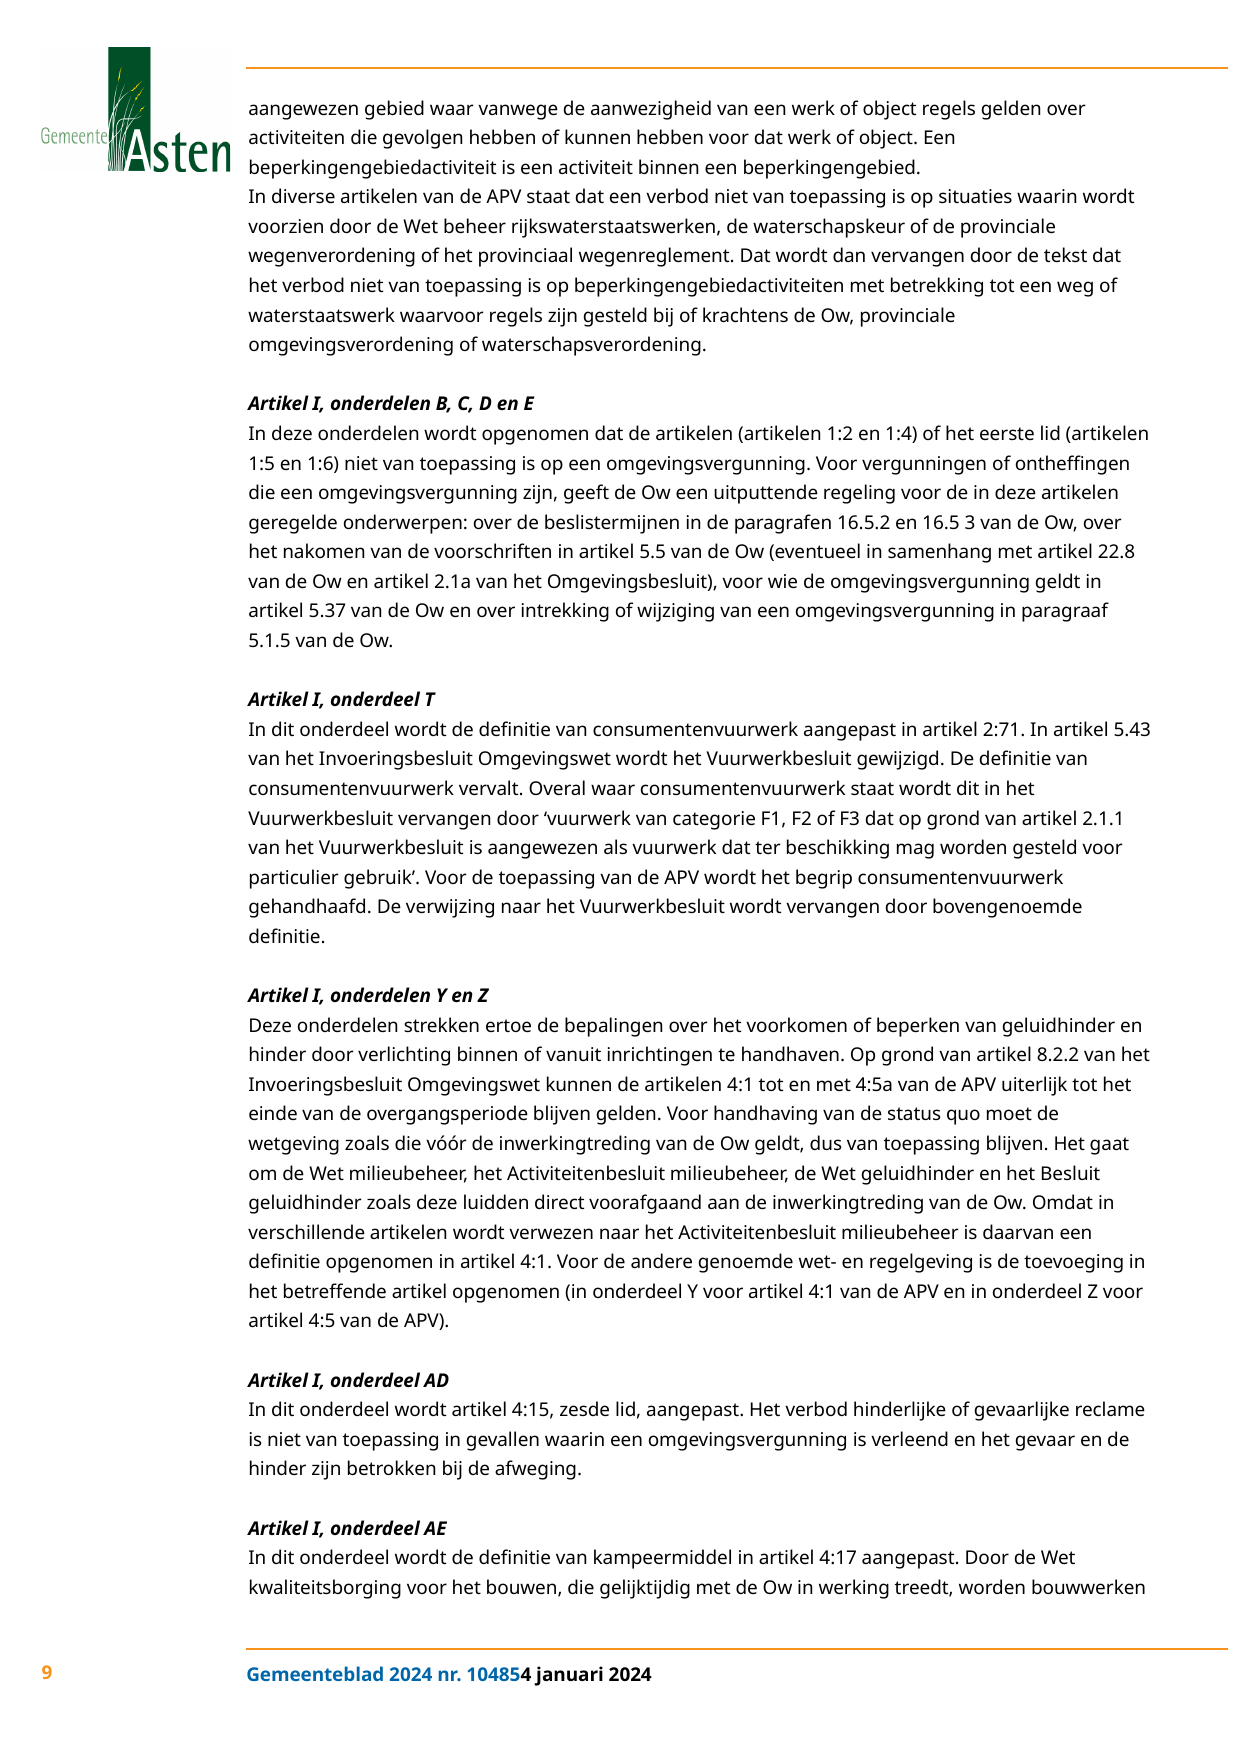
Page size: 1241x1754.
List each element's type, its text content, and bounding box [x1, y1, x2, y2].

text In dit onderdeel wordt de definitie van kampeermiddel in artikel 4:17 aangepast. Door de Wet kwaliteitsborging voor het bouwen, die gelijktijdig met de Ow in werking treedt, worden bouwwerken [248, 1544, 1152, 1600]
text Artikel I, onderdelen B, C, D en E [248, 391, 1152, 416]
picture [41, 47, 231, 172]
text In diverse artikelen van de APV staat dat een verbod niet van toepassing is op situaties waarin wordt voorzien door de Wet beheer rijkswaterstaatswerken, de waterschapskeur of de provinciale wegenverordening of het provinciaal wegenreglement. Dat wordt dan vervangen door de tekst dat het verbod niet van toepassing is op beperkingengebiedactiviteiten met betrekking tot een weg of waterstaatswerk waarvoor regels zijn gesteld bij of krachtens de Ow, provinciale omgevingsverordening of waterschapsverordening. [248, 183, 1152, 357]
text Artikel I, onderdeel AE [248, 1515, 1152, 1541]
text Artikel I, onderdelen Y en Z [248, 982, 1152, 1008]
text In deze onderdelen wordt opgenomen dat de artikelen (artikelen 1:2 en 1:4) of het eerste lid (artikelen 1:5 en 1:6) niet van toepassing is op een omgevingsvergunning. Voor vergunningen of ontheffingen die een omgevingsvergunning zijn, geeft de Ow een uitputtende regeling voor de in deze artikelen geregelde onderwerpen: over de beslistermijnen in de paragrafen 16.5.2 en 16.5 3 van de Ow, over het nakomen van de voorschriften in artikel 5.5 van de Ow (eventueel in samenhang met artikel 22.8 van de Ow en artikel 2.1a van het Omgevingsbesluit), voor wie de omgevingsvergunning geldt in artikel 5.37 van de Ow en over intrekking of wijziging van een omgevingsvergunning in paragraaf 5.1.5 van de Ow. [248, 420, 1152, 653]
text aangewezen gebied waar vanwege de aanwezigheid van een werk of object regels gelden over activiteiten die gevolgen hebben of kunnen hebben voor dat werk of object. Een beperkingengebiedactiviteit is een activiteit binnen een beperkingengebied. [248, 95, 1152, 180]
text Deze onderdelen strekken ertoe de bepalingen over het voorkomen of beperken van geluidhinder en hinder door verlichting binnen of vanuit inrichtingen te handhaven. Op grond van artikel 8.2.2 van het Invoeringsbesluit Omgevingswet kunnen de artikelen 4:1 tot en met 4:5a van de APV uiterlijk tot het einde van de overgangsperiode blijven gelden. Voor handhaving van de status quo moet de wetgeving zoals die vóór de inwerkingtreding van de Ow geldt, dus van toepassing blijven. Het gaat om de Wet milieubeheer, het Activiteitenbesluit milieubeheer, de Wet geluidhinder en het Besluit geluidhinder zoals deze luidden direct voorafgaand aan de inwerkingtreding van de Ow. Omdat in verschillende artikelen wordt verwezen naar het Activiteitenbesluit milieubeheer is daarvan een definitie opgenomen in artikel 4:1. Voor de andere genoemde wet- en regelgeving is de toevoeging in het betreffende artikel opgenomen (in onderdeel Y voor artikel 4:1 van de APV en in onderdeel Z voor artikel 4:5 van de APV). [248, 1012, 1152, 1333]
text In dit onderdeel wordt artikel 4:15, zesde lid, aangepast. Het verbod hinderlijke of gevaarlijke reclame is niet van toepassing in gevallen waarin een omgevingsvergunning is verleend en het gevaar en de hinder zijn betrokken bij de afweging. [248, 1396, 1152, 1481]
text In dit onderdeel wordt de definitie van consumentenvuurwerk aangepast in artikel 2:71. In artikel 5.43 van het Invoeringsbesluit Omgevingswet wordt het Vuurwerkbesluit gewijzigd. De definitie van consumentenvuurwerk vervalt. Overal waar consumentenvuurwerk staat wordt dit in het Vuurwerkbesluit vervangen door ‘vuurwerk van categorie F1, F2 of F3 dat op grond van artikel 2.1.1 van het Vuurwerkbesluit is aangewezen als vuurwerk dat ter beschikking mag worden gesteld voor particulier gebruik’. Voor de toepassing van de APV wordt het begrip consumentenvuurwerk gehandhaafd. De verwijzing naar het Vuurwerkbesluit wordt vervangen door bovengenoemde definitie. [248, 716, 1152, 949]
text Artikel I, onderdeel T [248, 686, 1152, 712]
text Artikel I, onderdeel AD [248, 1367, 1152, 1393]
